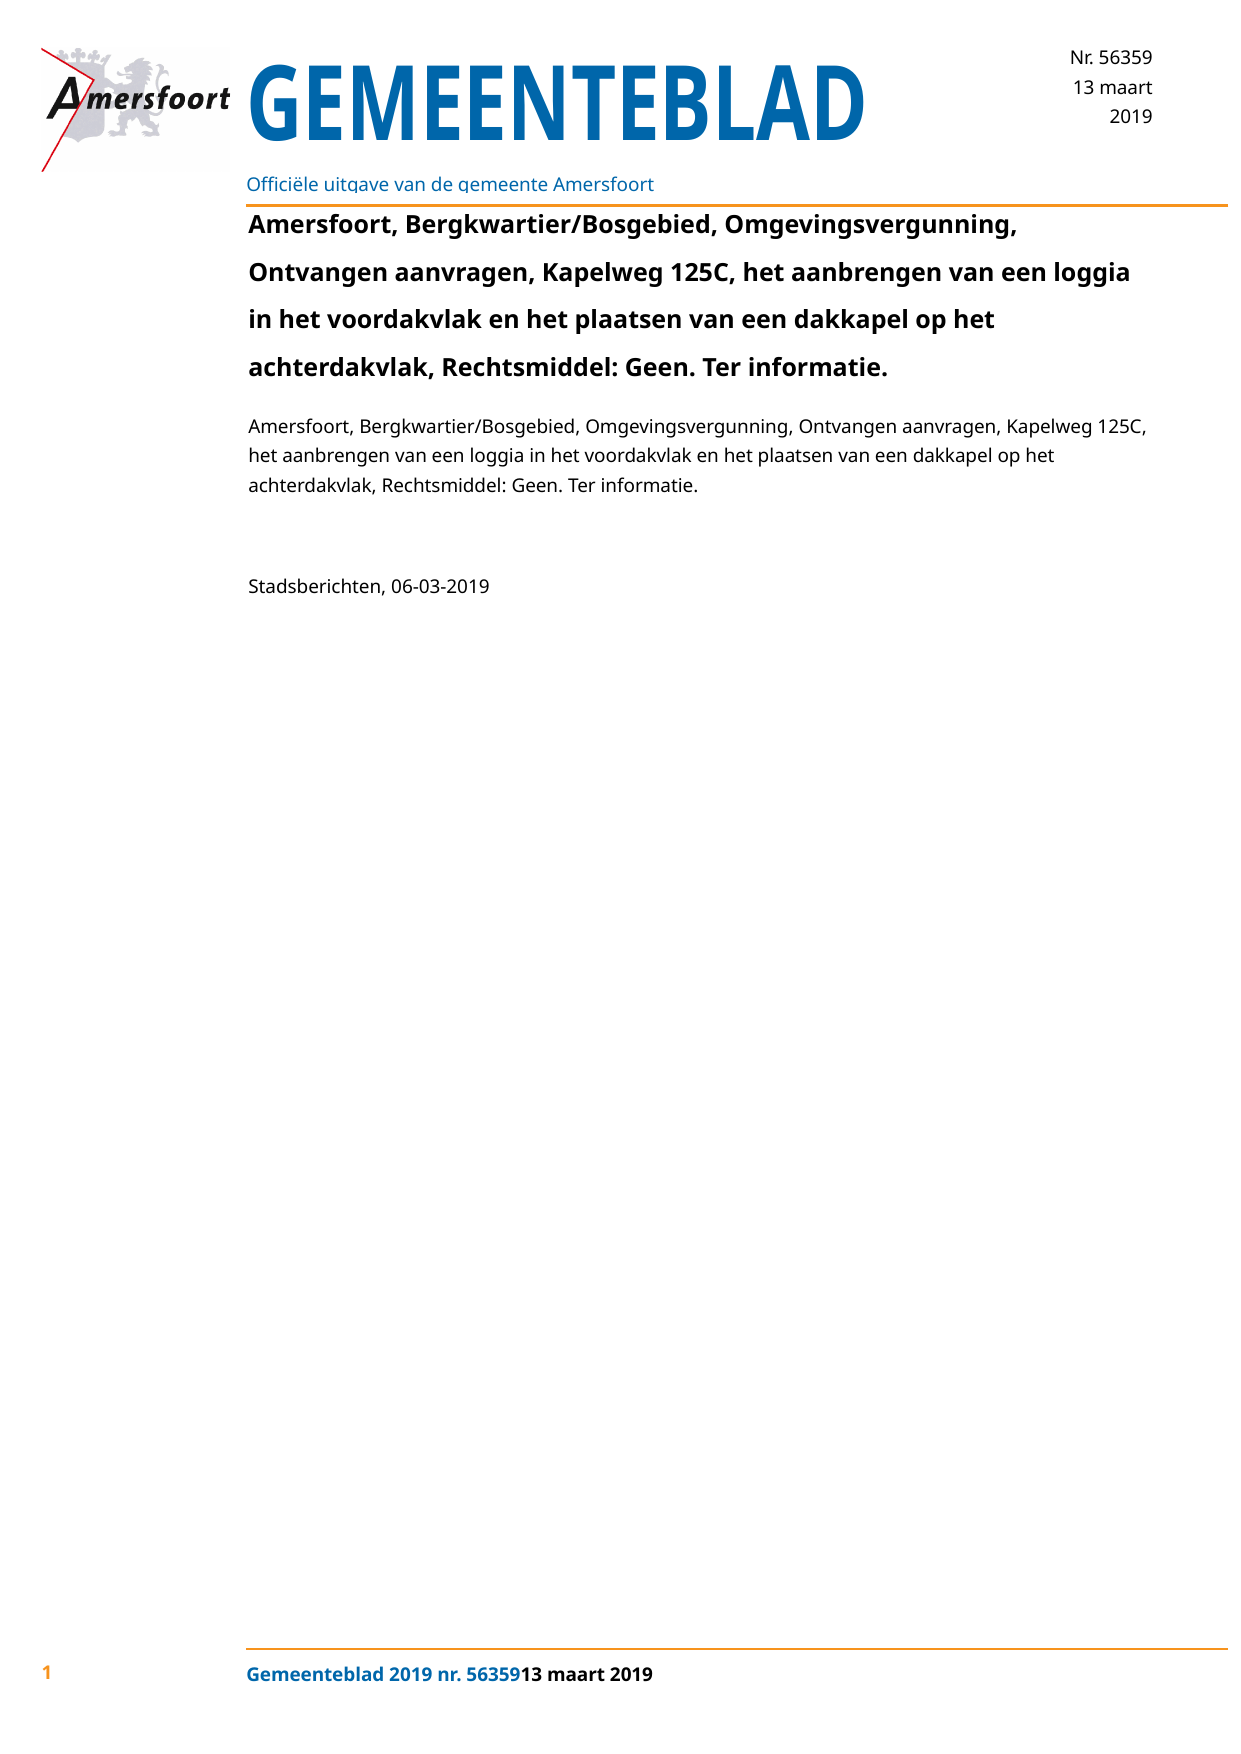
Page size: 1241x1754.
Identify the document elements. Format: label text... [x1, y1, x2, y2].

text Amersfoort, Bergkwartier/Bosgebied, Omgevingsvergunning, Ontvangen aanvragen, Kapelweg 125C, het aanbrengen van een loggia in het voordakvlak en het plaatsen van een dakkapel op het achterdakvlak, Rechtsmiddel: Geen. Ter informatie. [248, 207, 1152, 384]
text Stadsberichten, 06-03-2019 [248, 573, 1152, 599]
picture [41, 47, 231, 172]
text Amersfoort, Bergkwartier/Bosgebied, Omgevingsvergunning, Ontvangen aanvragen, Kapelweg 125C, het aanbrengen van een loggia in het voordakvlak en het plaatsen van een dakkapel op het achterdakvlak, Rechtsmiddel: Geen. Ter informatie. [248, 413, 1152, 498]
